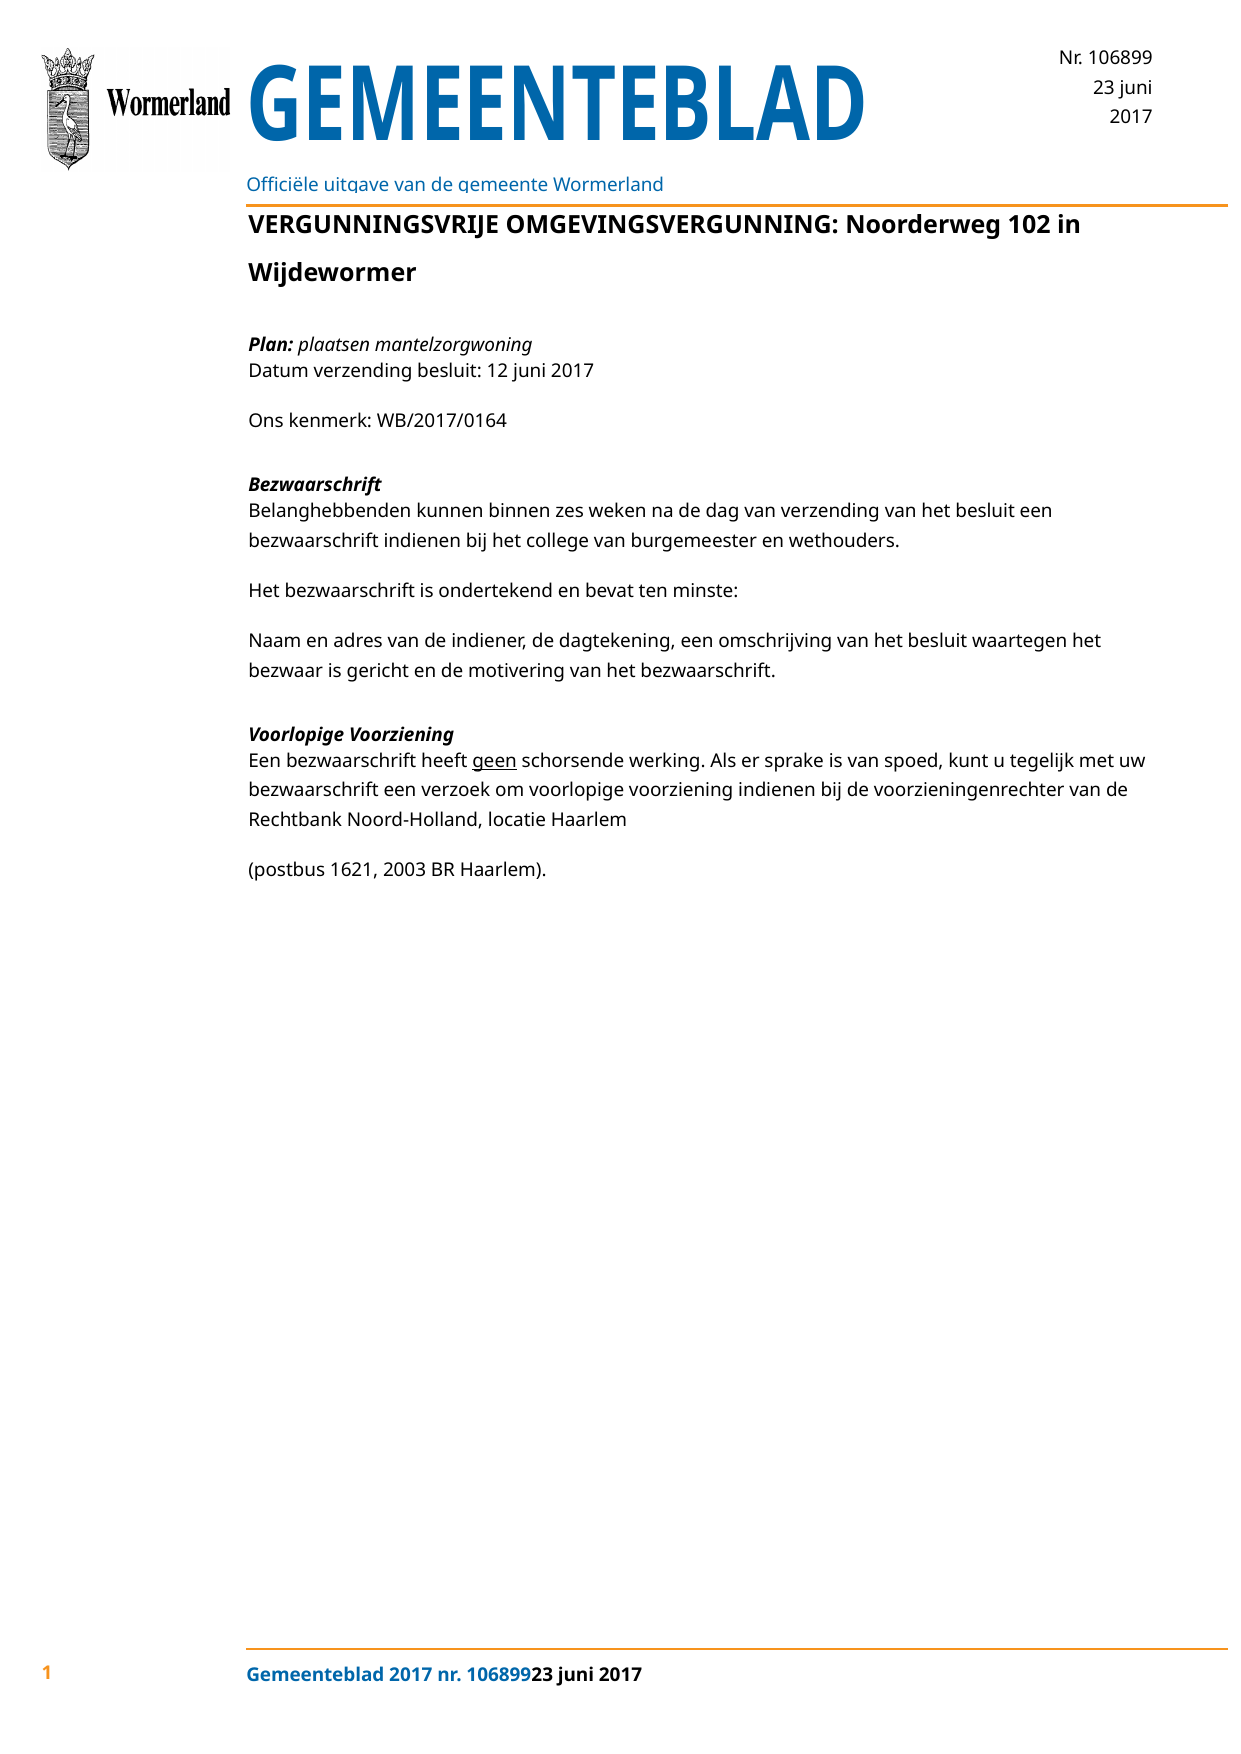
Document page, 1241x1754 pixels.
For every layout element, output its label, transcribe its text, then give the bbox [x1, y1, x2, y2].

text Bezwaarschrift [248, 472, 1152, 497]
text VERGUNNINGSVRIJE OMGEVINGSVERGUNNING: Noorderweg 102 in Wijdewormer [248, 207, 1152, 288]
text Een bezwaarschrift heeft geen schorsende werking. Als er sprake is van spoed, kunt u tegelijk met uw bezwaarschrift een verzoek om voorlopige voorziening indienen bij de voorzieningenrechter van de Rechtbank Noord-Holland, locatie Haarlem [248, 747, 1152, 832]
text Ons kenmerk: WB/2017/0164 [248, 408, 1152, 433]
text Belanghebbenden kunnen binnen zes weken na de dag van verzending van het besluit een bezwaarschrift indienen bij het college van burgemeester en wethouders. [248, 497, 1152, 553]
text Voorlopige Voorziening [248, 721, 1152, 747]
picture [41, 47, 231, 172]
text Datum verzending besluit: 12 juni 2017 [248, 357, 1152, 383]
text Naam en adres van de indiener, de dagtekening, een omschrijving van het besluit waartegen het bezwaar is gericht en de motivering van het bezwaarschrift. [248, 628, 1152, 683]
text Plan: plaatsen mantelzorgwoning [248, 331, 1152, 357]
text (postbus 1621, 2003 BR Haarlem). [248, 857, 1152, 882]
text Het bezwaarschrift is ondertekend en bevat ten minste: [248, 577, 1152, 603]
